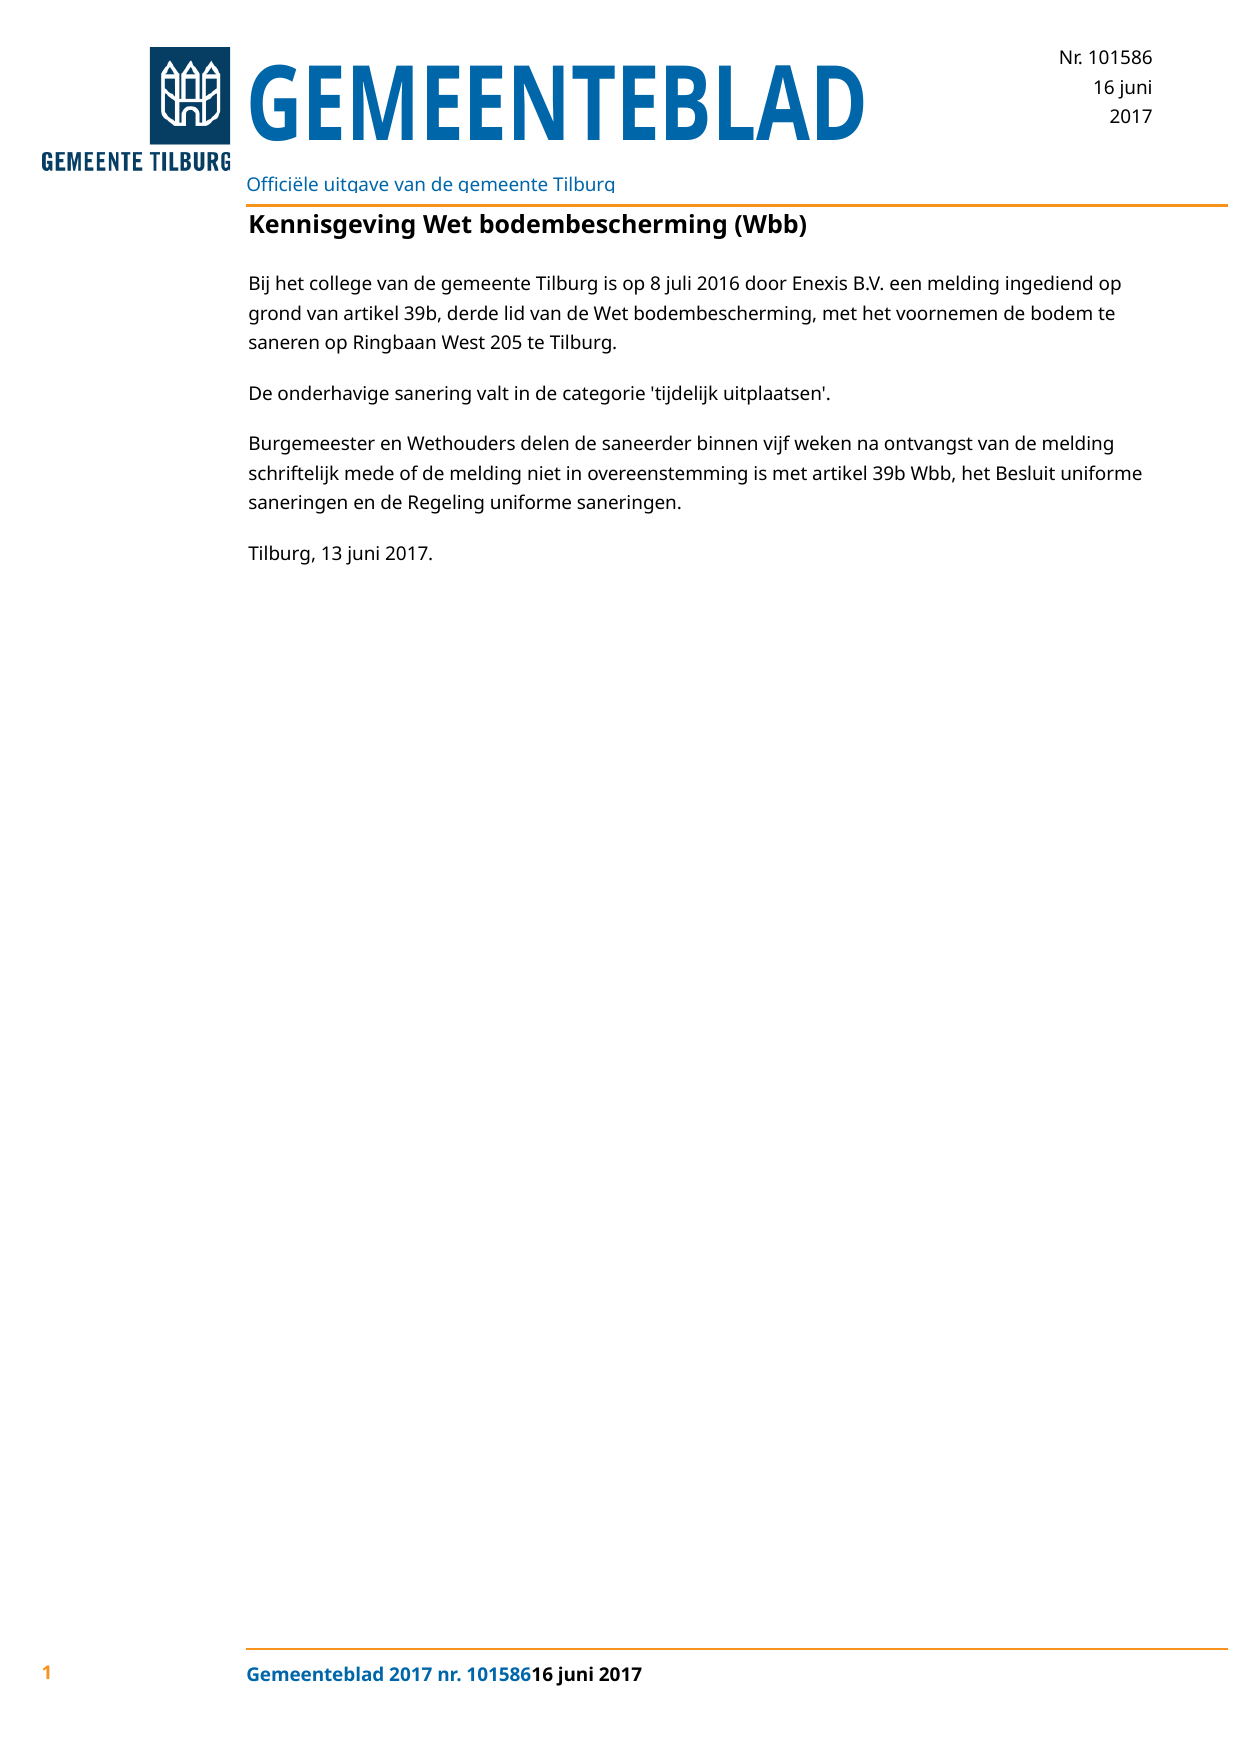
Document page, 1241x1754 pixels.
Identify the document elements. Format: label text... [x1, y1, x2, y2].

text Bij het college van de gemeente Tilburg is op 8 juli 2016 door Enexis B.V. een melding ingediend op grond van artikel 39b, derde lid van de Wet bodembescherming, met het voornemen de bodem te saneren op Ringbaan West 205 te Tilburg. [248, 270, 1152, 355]
text Tilburg, 13 juni 2017. [248, 540, 1152, 566]
text Burgemeester en Wethouders delen de saneerder binnen vijf weken na ontvangst van de melding schriftelijk mede of de melding niet in overeenstemming is met artikel 39b Wbb, het Besluit uniforme saneringen en de Regeling uniforme saneringen. [248, 430, 1152, 515]
text Kennisgeving Wet bodembescherming (Wbb) [248, 207, 1152, 241]
text De onderhavige sanering valt in de categorie 'tijdelijk uitplaatsen'. [248, 380, 1152, 406]
picture [41, 47, 231, 172]
